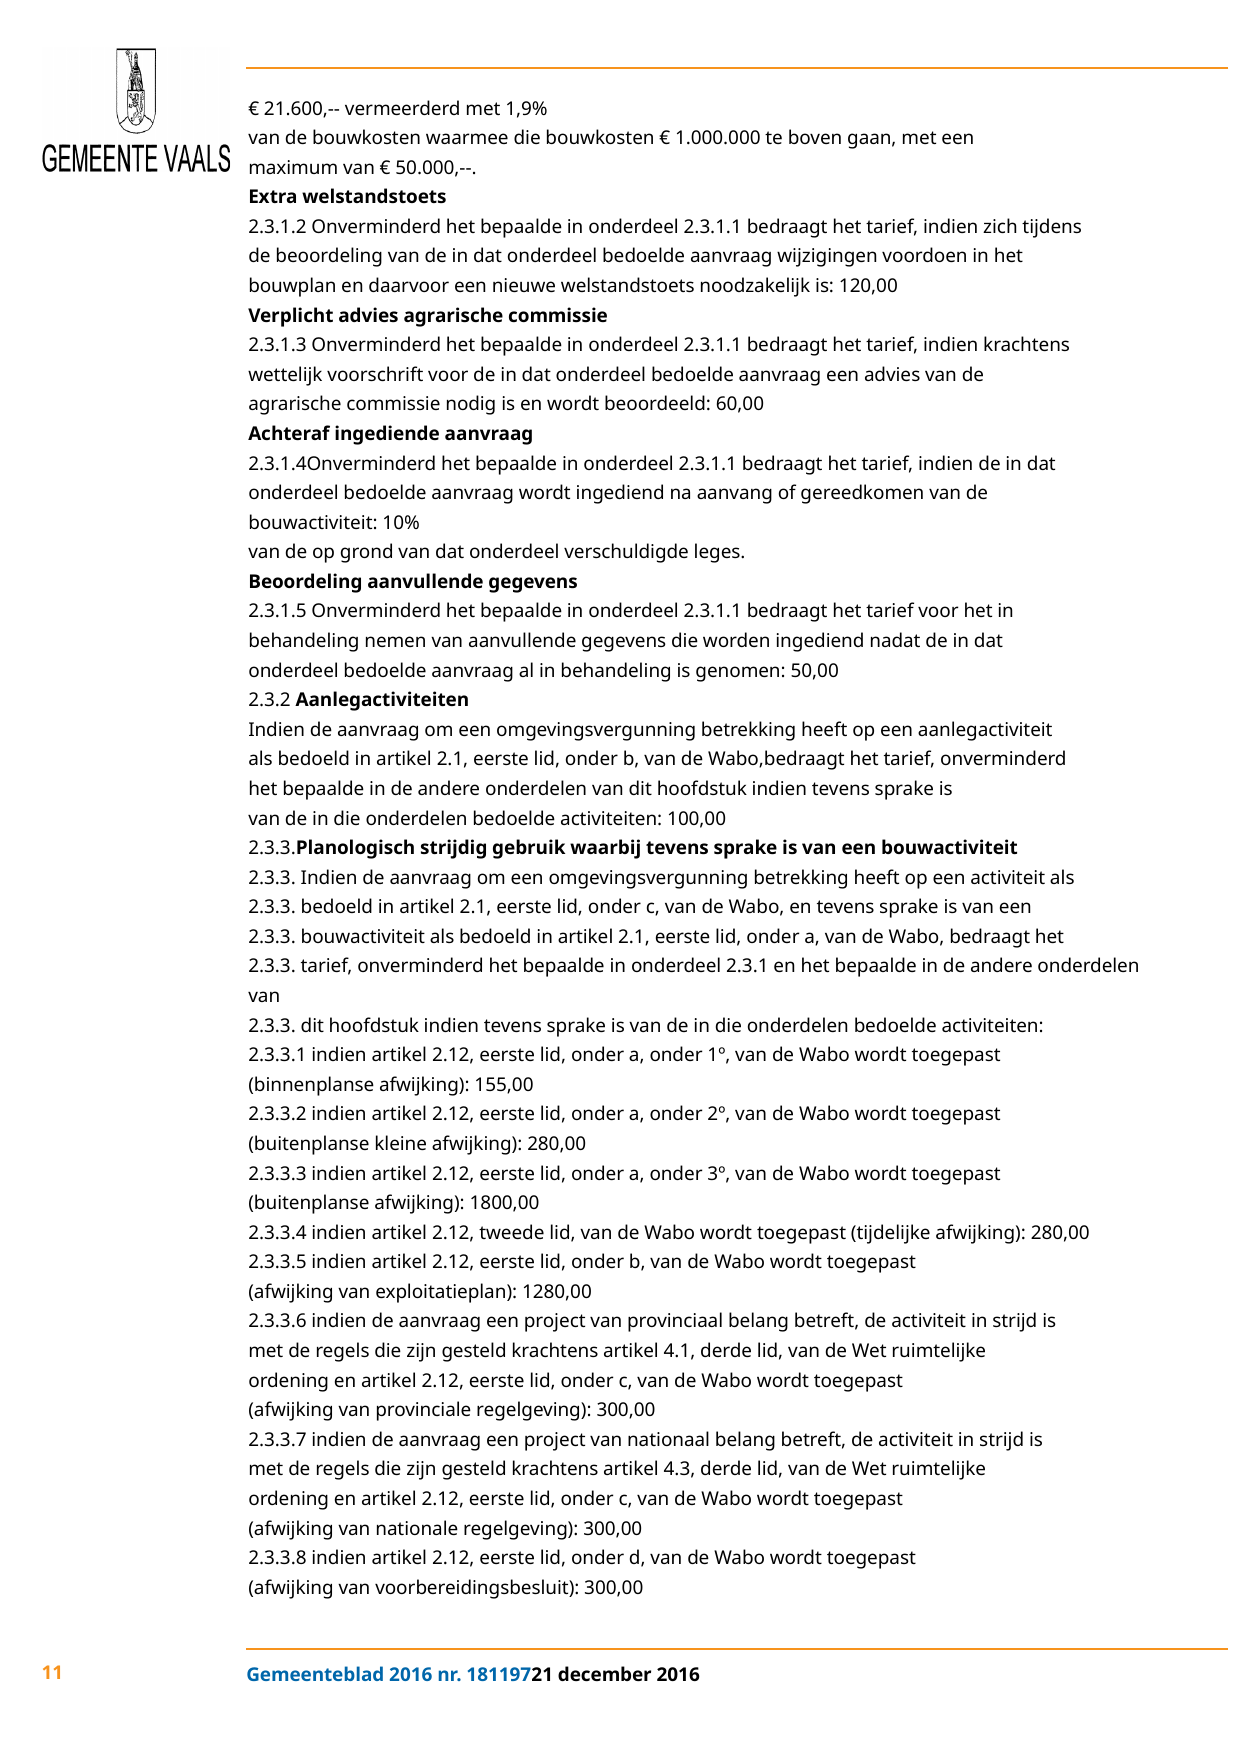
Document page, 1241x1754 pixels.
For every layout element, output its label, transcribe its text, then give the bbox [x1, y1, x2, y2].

text 2.3.3.5 indien artikel 2.12, eerste lid, onder b, van de Wabo wordt toegepast [248, 1248, 1152, 1274]
text 2.3.3.7 indien de aanvraag een project van nationaal belang betreft, de activiteit in strijd is [248, 1426, 1152, 1452]
text 2.3.3.Planologisch strijdig gebruik waarbij tevens sprake is van een bouwactiviteit [248, 834, 1152, 860]
text Beoordeling aanvullende gegevens [248, 568, 1152, 594]
text met de regels die zijn gesteld krachtens artikel 4.3, derde lid, van de Wet ruimtelijke [248, 1456, 1152, 1481]
text onderdeel bedoelde aanvraag wordt ingediend na aanvang of gereedkomen van de [248, 479, 1152, 505]
text Indien de aanvraag om een omgevingsvergunning betrekking heeft op een aanlegactiviteit [248, 716, 1152, 742]
text € 21.600,-- vermeerderd met 1,9% [248, 95, 1152, 121]
text met de regels die zijn gesteld krachtens artikel 4.1, derde lid, van de Wet ruimtelijke [248, 1337, 1152, 1363]
text van de in die onderdelen bedoelde activiteiten: 100,00 [248, 805, 1152, 831]
text 2.3.3.1 indien artikel 2.12, eerste lid, onder a, onder 1º, van de Wabo wordt toegepast [248, 1041, 1152, 1067]
text Verplicht advies agrarische commissie [248, 302, 1152, 328]
text (buitenplanse afwijking): 1800,00 [248, 1189, 1152, 1215]
text 2.3.3.4 indien artikel 2.12, tweede lid, van de Wabo wordt toegepast (tijdelijke afwijking): 280,00 [248, 1219, 1152, 1245]
text 2.3.3.8 indien artikel 2.12, eerste lid, onder d, van de Wabo wordt toegepast [248, 1544, 1152, 1570]
text agrarische commissie nodig is en wordt beoordeeld: 60,00 [248, 391, 1152, 416]
text bouwactiviteit: 10% [248, 509, 1152, 535]
text Achteraf ingediende aanvraag [248, 420, 1152, 446]
text ordening en artikel 2.12, eerste lid, onder c, van de Wabo wordt toegepast [248, 1367, 1152, 1393]
text 2.3.3. bouwactiviteit als bedoeld in artikel 2.1, eerste lid, onder a, van de Wabo, bedraagt het [248, 923, 1152, 949]
text (afwijking van exploitatieplan): 1280,00 [248, 1278, 1152, 1304]
text ordening en artikel 2.12, eerste lid, onder c, van de Wabo wordt toegepast [248, 1485, 1152, 1511]
text 2.3.3.3 indien artikel 2.12, eerste lid, onder a, onder 3º, van de Wabo wordt toegepast [248, 1160, 1152, 1186]
text als bedoeld in artikel 2.1, eerste lid, onder b, van de Wabo,bedraagt het tarief, onverminderd [248, 746, 1152, 771]
text Extra welstandstoets [248, 183, 1152, 209]
text de beoordeling van de in dat onderdeel bedoelde aanvraag wijzigingen voordoen in het [248, 243, 1152, 268]
text wettelijk voorschrift voor de in dat onderdeel bedoelde aanvraag een advies van de [248, 361, 1152, 387]
text van de bouwkosten waarmee die bouwkosten € 1.000.000 te boven gaan, met een [248, 124, 1152, 150]
text 2.3.1.4Onverminderd het bepaalde in onderdeel 2.3.1.1 bedraagt het tarief, indien de in dat [248, 450, 1152, 476]
text onderdeel bedoelde aanvraag al in behandeling is genomen: 50,00 [248, 657, 1152, 683]
text (afwijking van voorbereidingsbesluit): 300,00 [248, 1574, 1152, 1600]
text van de op grond van dat onderdeel verschuldigde leges. [248, 538, 1152, 564]
text (binnenplanse afwijking): 155,00 [248, 1071, 1152, 1097]
text 2.3.3.6 indien de aanvraag een project van provinciaal belang betreft, de activiteit in strijd is [248, 1308, 1152, 1333]
text 2.3.3. tarief, onverminderd het bepaalde in onderdeel 2.3.1 en het bepaalde in de andere onderdelen van [248, 953, 1152, 1008]
text 2.3.1.5 Onverminderd het bepaalde in onderdeel 2.3.1.1 bedraagt het tarief voor het in [248, 598, 1152, 623]
text (afwijking van provinciale regelgeving): 300,00 [248, 1396, 1152, 1422]
text 2.3.1.2 Onverminderd het bepaalde in onderdeel 2.3.1.1 bedraagt het tarief, indien zich tijdens [248, 213, 1152, 239]
text 2.3.1.3 Onverminderd het bepaalde in onderdeel 2.3.1.1 bedraagt het tarief, indien krachtens [248, 331, 1152, 357]
text 2.3.3. dit hoofdstuk indien tevens sprake is van de in die onderdelen bedoelde activiteiten: [248, 1012, 1152, 1038]
text 2.3.3.2 indien artikel 2.12, eerste lid, onder a, onder 2º, van de Wabo wordt toegepast [248, 1101, 1152, 1126]
text het bepaalde in de andere onderdelen van dit hoofdstuk indien tevens sprake is [248, 775, 1152, 801]
text bouwplan en daarvoor een nieuwe welstandstoets noodzakelijk is: 120,00 [248, 272, 1152, 298]
text maximum van € 50.000,--. [248, 154, 1152, 180]
text 2.3.3. Indien de aanvraag om een omgevingsvergunning betrekking heeft op een activiteit als [248, 864, 1152, 890]
text (afwijking van nationale regelgeving): 300,00 [248, 1515, 1152, 1541]
picture [41, 47, 231, 172]
text 2.3.2 Aanlegactiviteiten [248, 686, 1152, 712]
text (buitenplanse kleine afwijking): 280,00 [248, 1130, 1152, 1156]
text 2.3.3. bedoeld in artikel 2.1, eerste lid, onder c, van de Wabo, en tevens sprake is van een [248, 893, 1152, 919]
text behandeling nemen van aanvullende gegevens die worden ingediend nadat de in dat [248, 627, 1152, 653]
